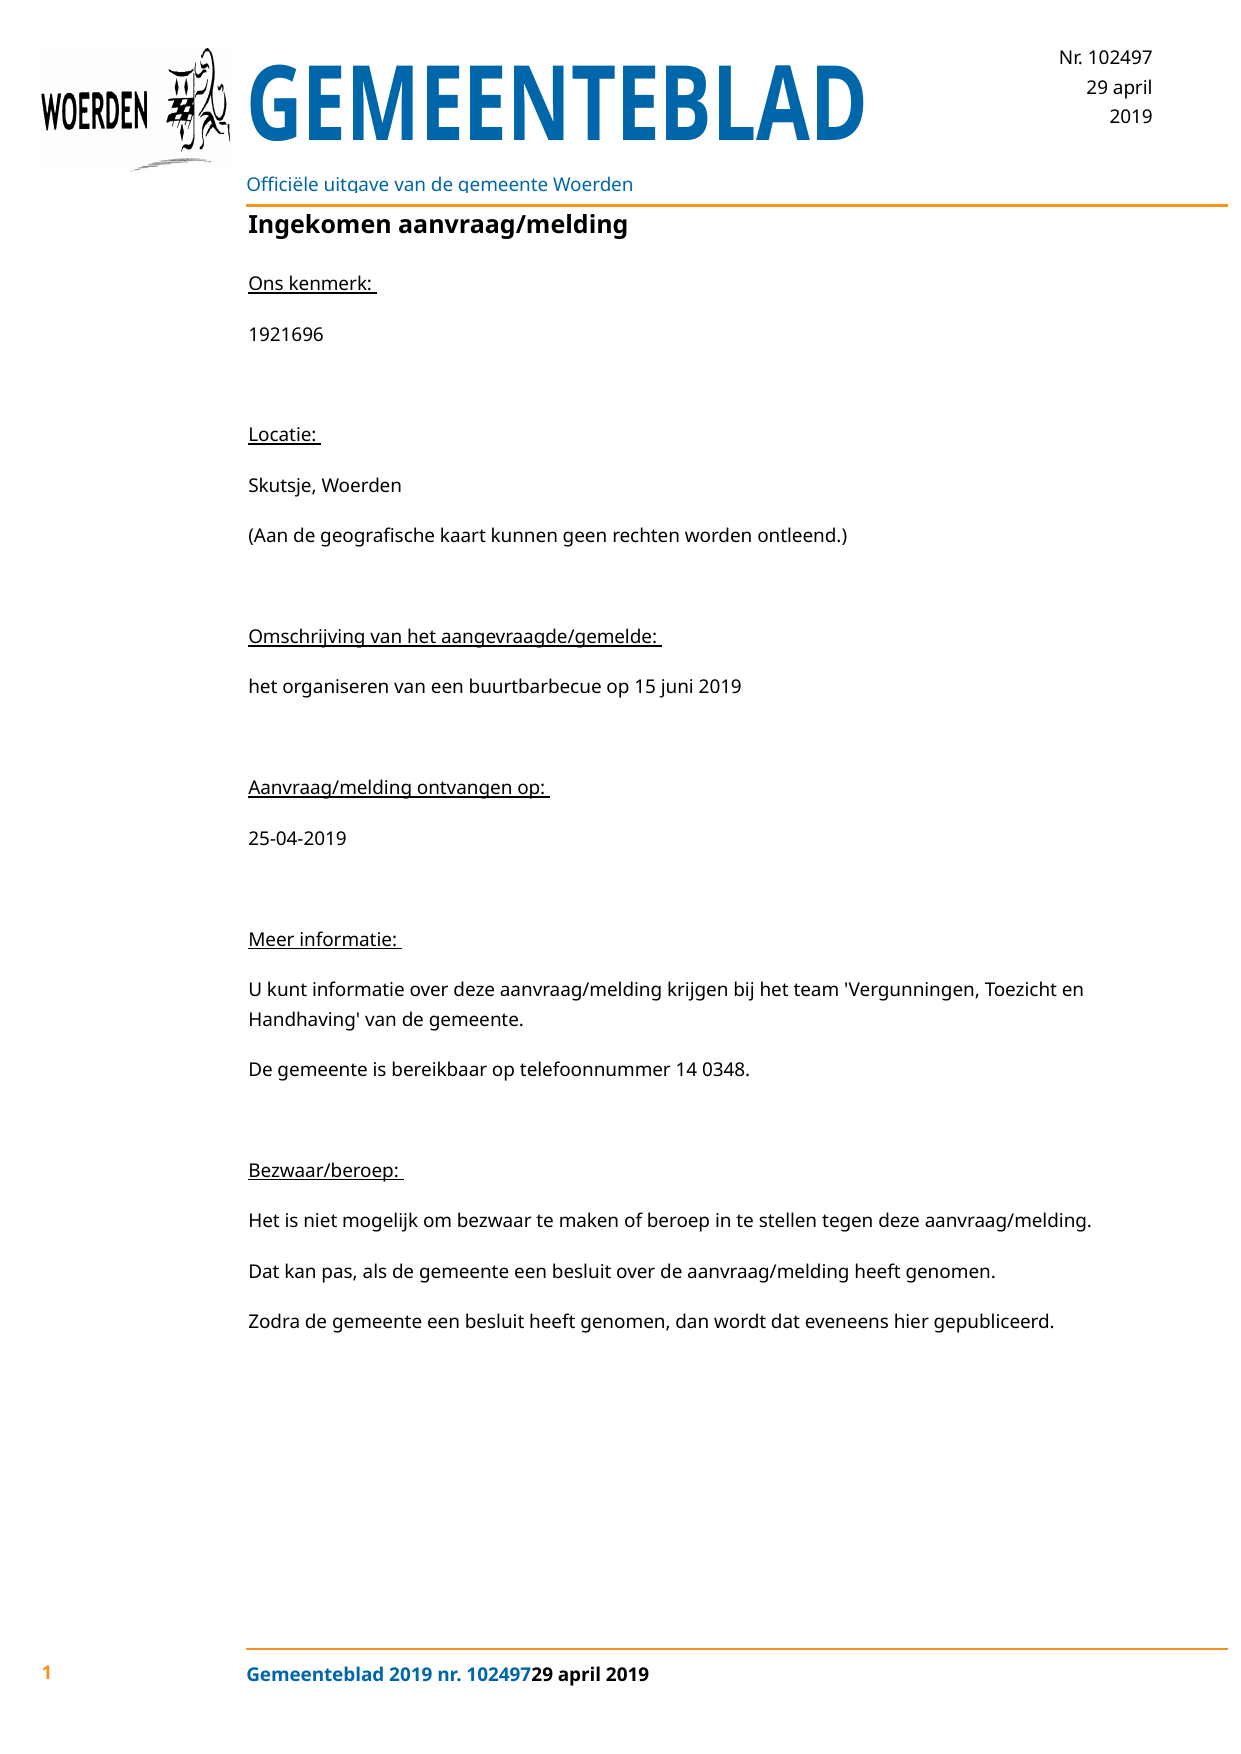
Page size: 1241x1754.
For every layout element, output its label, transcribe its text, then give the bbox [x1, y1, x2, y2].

text Bezwaar/beroep: [248, 1157, 1152, 1183]
text (Aan de geografische kaart kunnen geen rechten worden ontleend.) [248, 522, 1152, 548]
text Omschrijving van het aangevraagde/gemelde: [248, 623, 1152, 649]
text De gemeente is bereikbaar op telefoonnummer 14 0348. [248, 1056, 1152, 1082]
text Aanvraag/melding ontvangen op: [248, 774, 1152, 800]
text 25-04-2019 [248, 825, 1152, 851]
text Dat kan pas, als de gemeente een besluit over de aanvraag/melding heeft genomen. [248, 1258, 1152, 1283]
text het organiseren van een buurtbarbecue op 15 juni 2019 [248, 674, 1152, 699]
text 1921696 [248, 321, 1152, 346]
text U kunt informatie over deze aanvraag/melding krijgen bij het team 'Vergunningen, Toezicht en Handhaving' van de gemeente. [248, 976, 1152, 1031]
picture [41, 47, 231, 172]
text Skutsje, Woerden [248, 472, 1152, 498]
text Ingekomen aanvraag/melding [248, 207, 1152, 241]
text Het is niet mogelijk om bezwaar te maken of beroep in te stellen tegen deze aanvraag/melding. [248, 1207, 1152, 1233]
text Meer informatie: [248, 926, 1152, 951]
text Ons kenmerk: [248, 270, 1152, 296]
text Locatie: [248, 422, 1152, 447]
text Zodra de gemeente een besluit heeft genomen, dan wordt dat eveneens hier gepubliceerd. [248, 1308, 1152, 1334]
